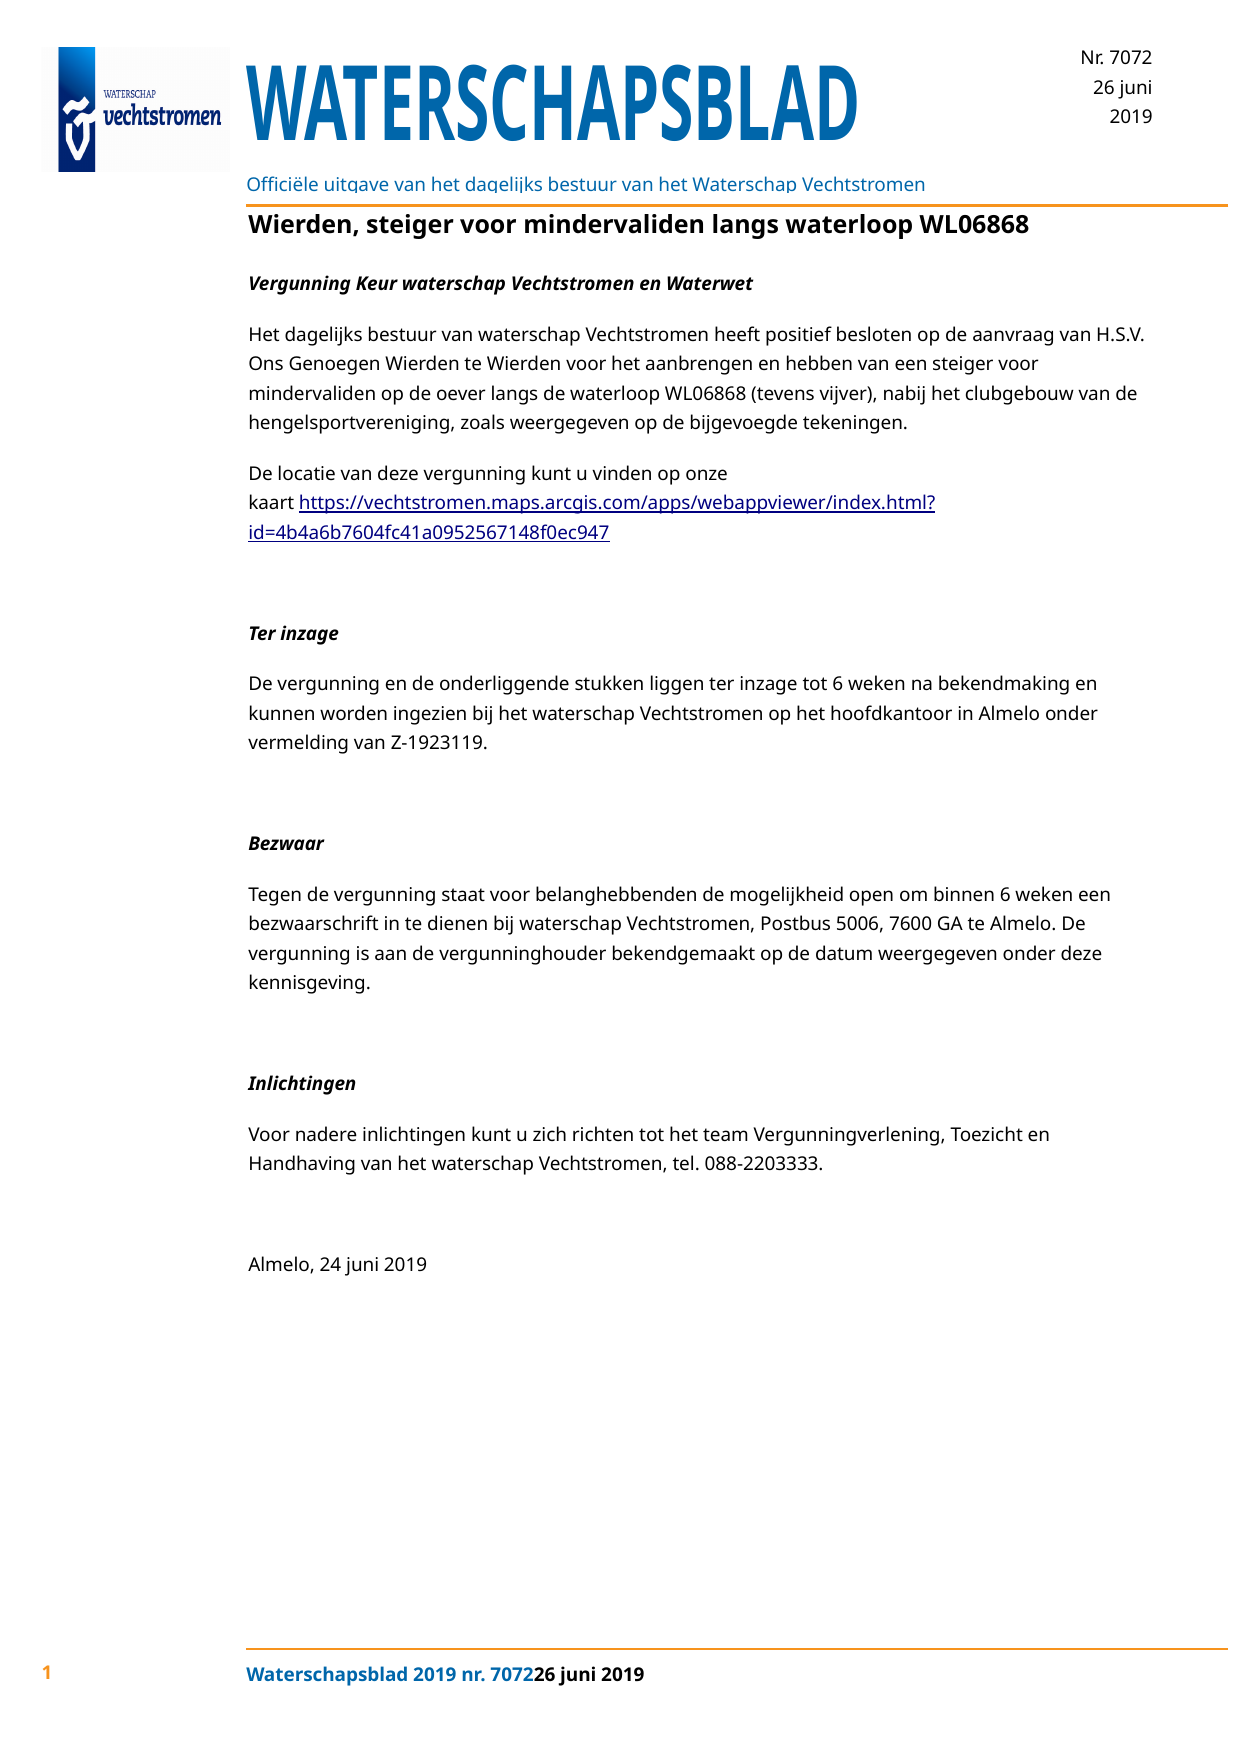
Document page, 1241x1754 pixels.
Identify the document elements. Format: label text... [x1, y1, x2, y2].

text Inlichtingen [248, 1070, 1152, 1096]
text Wierden, steiger voor mindervaliden langs waterloop WL06868 [248, 207, 1152, 241]
text De locatie van deze vergunning kunt u vinden op onze kaart https://vechtstromen.maps.arcgis.com/apps/webappviewer/index.html?id=4b4a6b7604fc41a0952567148f0ec947 [248, 460, 1152, 545]
text Bezwaar [248, 830, 1152, 856]
text De vergunning en de onderliggende stukken liggen ter inzage tot 6 weken na bekendmaking en kunnen worden ingezien bij het waterschap Vechtstromen op het hoofdkantoor in Almelo onder vermelding van Z-1923119. [248, 670, 1152, 755]
text Vergunning Keur waterschap Vechtstromen en Waterwet [248, 270, 1152, 296]
text Het dagelijks bestuur van waterschap Vechtstromen heeft positief besloten op de aanvraag van H.S.V. Ons Genoegen Wierden te Wierden voor het aanbrengen en hebben van een steiger voor mindervaliden op de oever langs de waterloop WL06868 (tevens vijver), nabij het clubgebouw van de hengelsportvereniging, zoals weergegeven op de bijgevoegde tekeningen. [248, 321, 1152, 435]
picture [41, 47, 231, 172]
text Ter inzage [248, 620, 1152, 646]
text Voor nadere inlichtingen kunt u zich richten tot het team Vergunningverlening, Toezicht en Handhaving van het waterschap Vechtstromen, tel. 088-2203333. [248, 1121, 1152, 1176]
text Tegen de vergunning staat voor belanghebbenden de mogelijkheid open om binnen 6 weken een bezwaarschrift in te dienen bij waterschap Vechtstromen, Postbus 5006, 7600 GA te Almelo. De vergunning is aan de vergunninghouder bekendgemaakt op de datum weergegeven onder deze kennisgeving. [248, 881, 1152, 995]
text Almelo, 24 juni 2019 [248, 1251, 1152, 1277]
